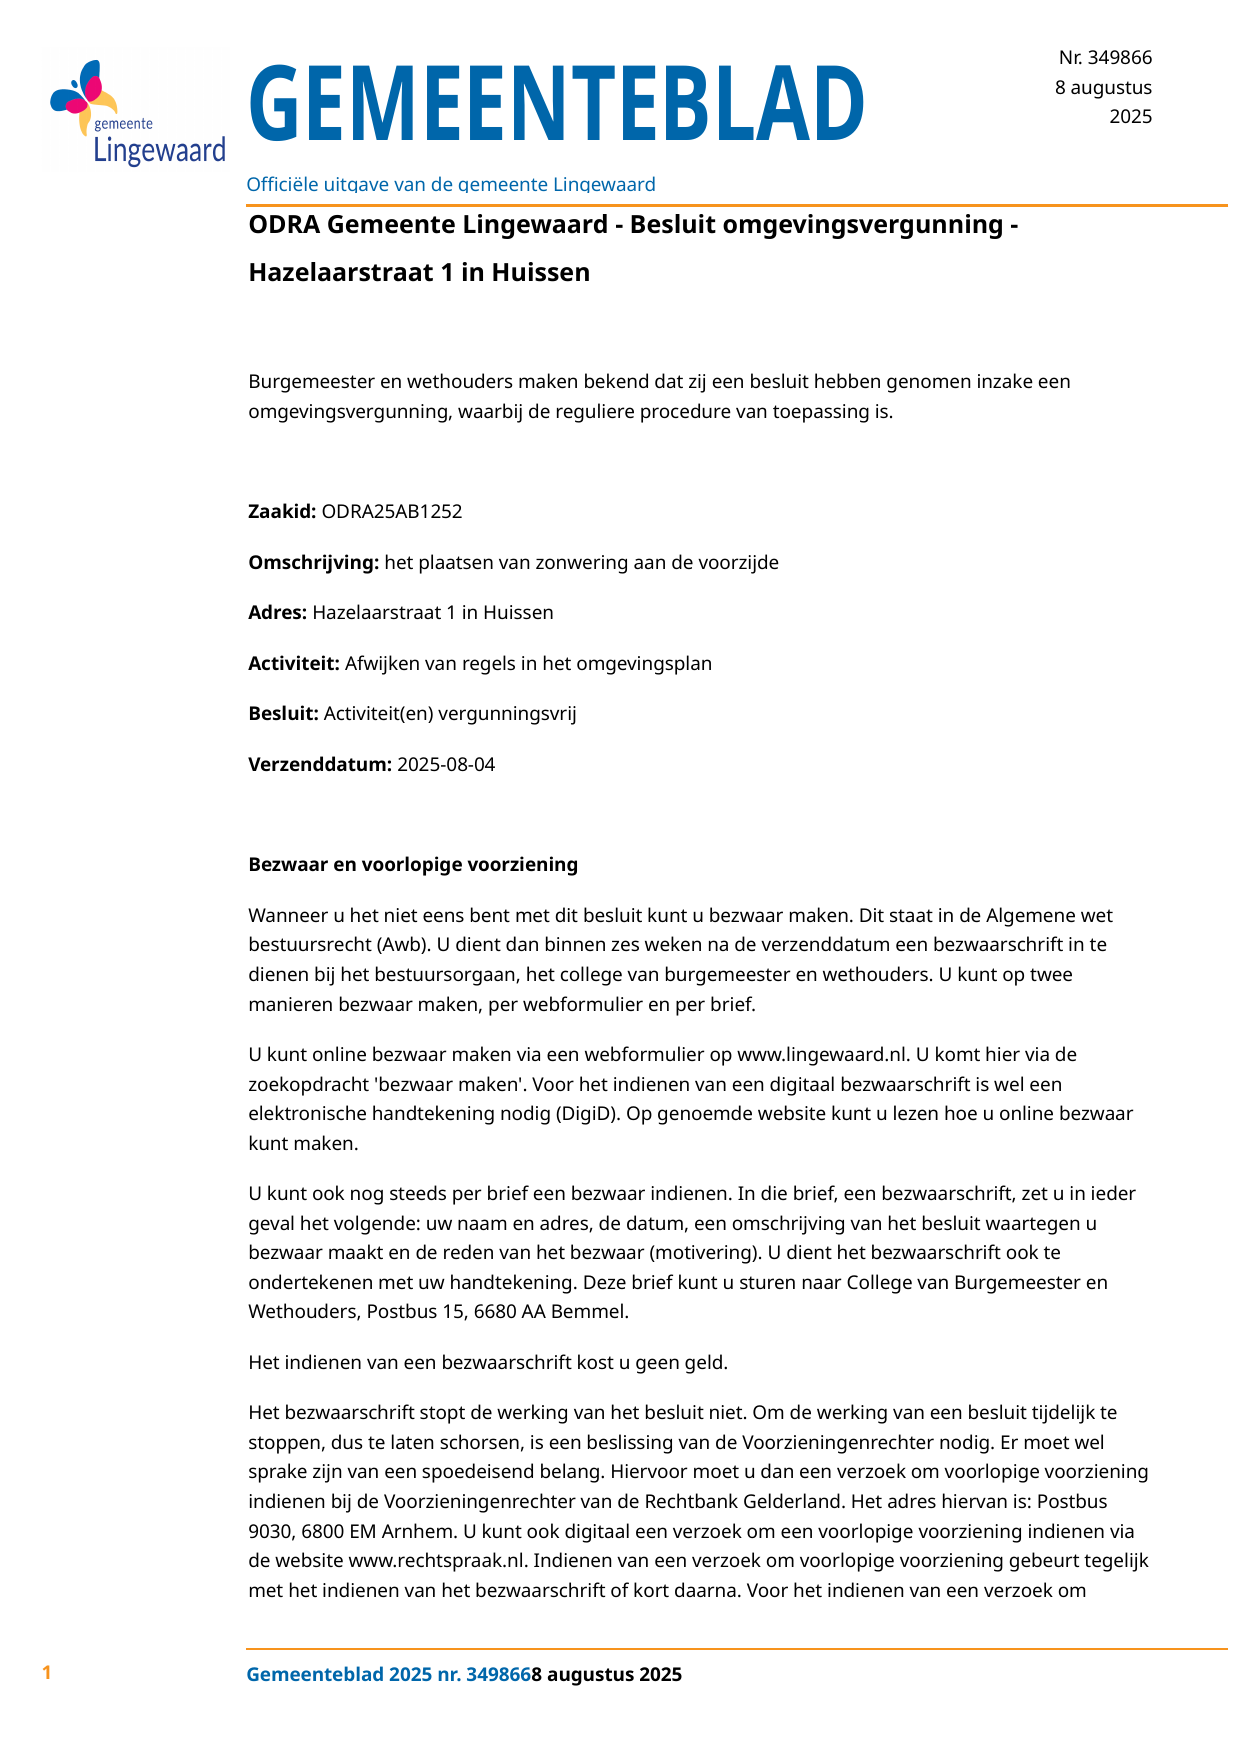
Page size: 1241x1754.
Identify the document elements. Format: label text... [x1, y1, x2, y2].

text U kunt online bezwaar maken via een webformulier op www.lingewaard.nl. U komt hier via de zoekopdracht 'bezwaar maken'. Voor het indienen van een digitaal bezwaarschrift is wel een elektronische handtekening nodig (DigiD). Op genoemde website kunt u lezen hoe u online bezwaar kunt maken. [248, 1041, 1152, 1156]
text Burgemeester en wethouders maken bekend dat zij een besluit hebben genomen inzake een omgevingsvergunning, waarbij de reguliere procedure van toepassing is. [248, 368, 1152, 424]
text Bezwaar en voorlopige voorziening [248, 852, 1152, 877]
text Omschrijving: het plaatsen van zonwering aan de voorzijde [248, 549, 1152, 575]
text Het indienen van een bezwaarschrift kost u geen geld. [248, 1349, 1152, 1375]
text Activiteit: Afwijken van regels in het omgevingsplan [248, 650, 1152, 676]
text Verzenddatum: 2025-08-04 [248, 751, 1152, 777]
text Het bezwaarschrift stopt de werking van het besluit niet. Om de werking van een besluit tijdelijk te stoppen, dus te laten schorsen, is een beslissing van de Voorzieningenrechter nodig. Er moet wel sprake zijn van een spoedeisend belang. Hiervoor moet u dan een verzoek om voorlopige voorziening indienen bij de Voorzieningenrechter van de Rechtbank Gelderland. Het adres hiervan is: Postbus 9030, 6800 EM Arnhem. U kunt ook digitaal een verzoek om een voorlopige voorziening indienen via de website www.rechtspraak.nl. Indienen van een verzoek om voorlopige voorziening gebeurt tegelijk met het indienen van het bezwaarschrift of kort daarna. Voor het indienen van een verzoek om [248, 1399, 1152, 1603]
text Adres: Hazelaarstraat 1 in Huissen [248, 599, 1152, 625]
text ODRA Gemeente Lingewaard - Besluit omgevingsvergunning - Hazelaarstraat 1 in Huissen [248, 207, 1152, 288]
text Besluit: Activiteit(en) vergunningsvrij [248, 700, 1152, 726]
text Zaakid: ODRA25AB1252 [248, 499, 1152, 524]
text Wanneer u het niet eens bent met dit besluit kunt u bezwaar maken. Dit staat in de Algemene wet bestuursrecht (Awb). U dient dan binnen zes weken na de verzenddatum een bezwaarschrift in te dienen bij het bestuursorgaan, het college van burgemeester en wethouders. U kunt op twee manieren bezwaar maken, per webformulier en per brief. [248, 902, 1152, 1017]
picture [41, 47, 231, 172]
text U kunt ook nog steeds per brief een bezwaar indienen. In die brief, een bezwaarschrift, zet u in ieder geval het volgende: uw naam en adres, de datum, een omschrijving van het besluit waartegen u bezwaar maakt en de reden van het bezwaar (motivering). U dient het bezwaarschrift ook te ondertekenen met uw handtekening. Deze brief kunt u sturen naar College van Burgemeester en Wethouders, Postbus 15, 6680 AA Bemmel. [248, 1180, 1152, 1324]
